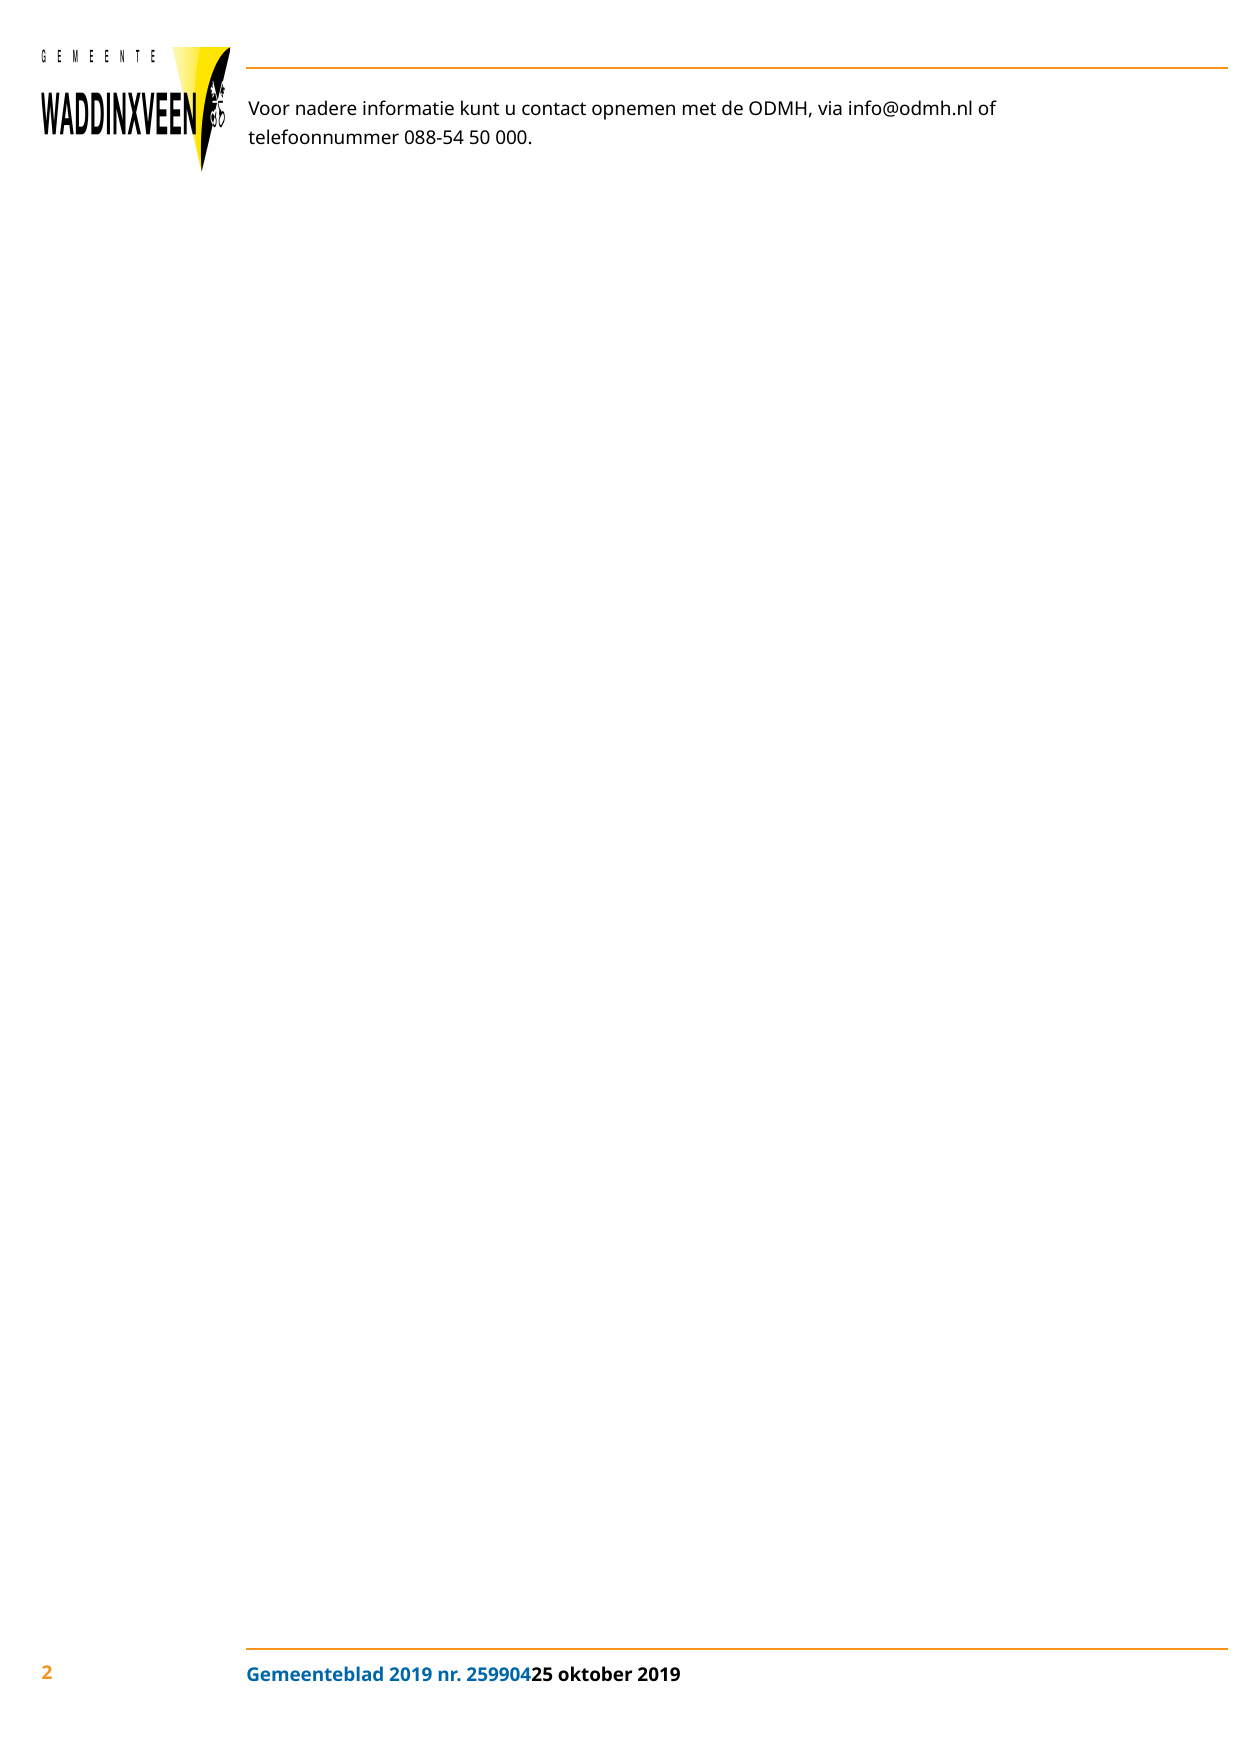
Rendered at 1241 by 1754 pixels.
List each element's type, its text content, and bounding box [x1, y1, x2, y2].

text Voor nadere informatie kunt u contact opnemen met de ODMH, via info@odmh.nl of telefoonnummer 088-54 50 000. [248, 95, 1152, 150]
picture [41, 47, 231, 172]
